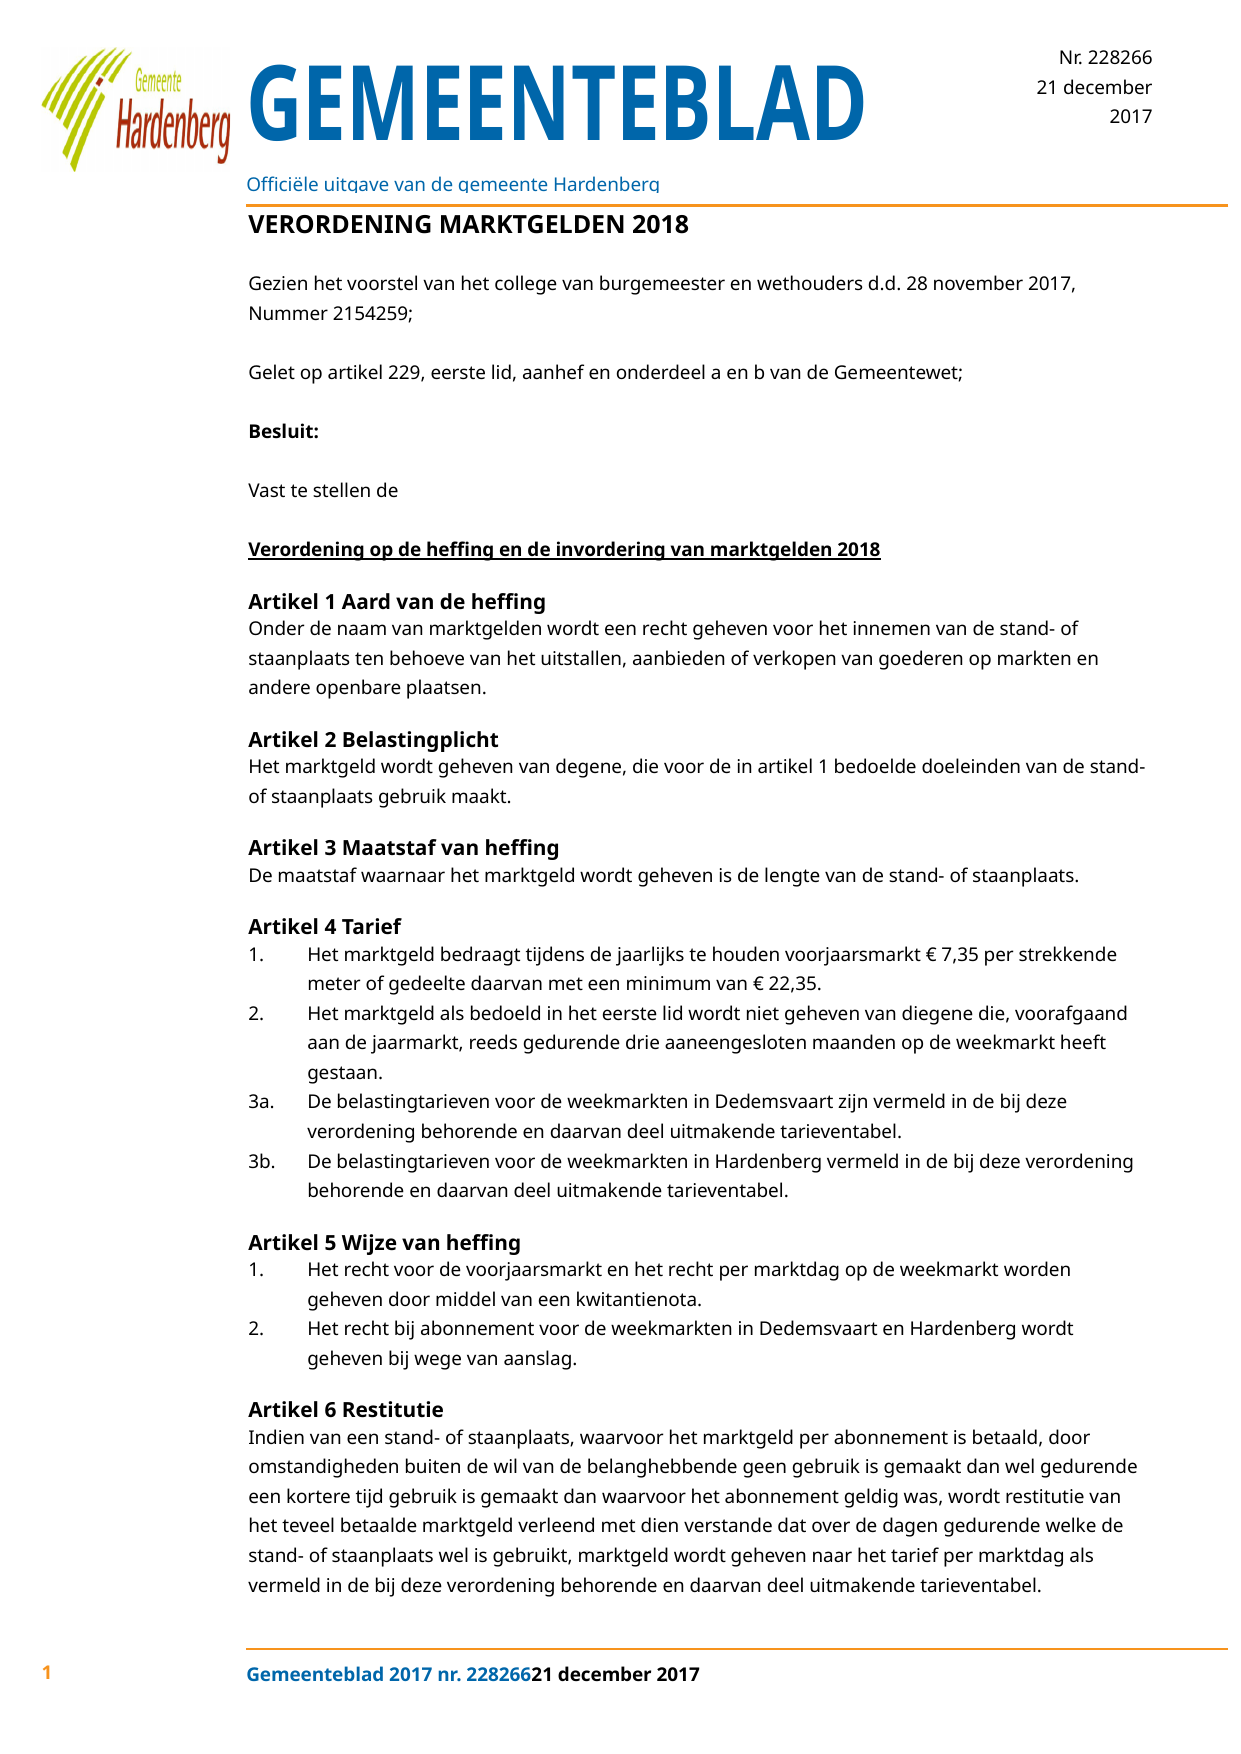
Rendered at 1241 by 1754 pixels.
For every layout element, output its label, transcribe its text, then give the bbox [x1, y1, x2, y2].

text VERORDENING MARKTGELDEN 2018 [248, 207, 1152, 241]
text Gezien het voorstel van het college van burgemeester en wethouders d.d. 28 november 2017, Nummer 2154259; [248, 270, 1152, 326]
text Artikel 5 Wijze van heffing [248, 1228, 1152, 1256]
text Gelet op artikel 229, eerste lid, aanhef en onderdeel a en b van de Gemeentewet; [248, 359, 1152, 385]
list Het recht voor de voorjaarsmarkt en het recht per marktdag op de weekmarkt worden geheven door middel van een kwitantienota. [248, 1256, 1152, 1312]
text Artikel 2 Belastingplicht [248, 725, 1152, 753]
text Artikel 3 Maatstaf van heffing [248, 833, 1152, 862]
list Het marktgeld bedraagt tijdens de jaarlijks te houden voorjaarsmarkt € 7,35 per strekkende meter of gedeelte daarvan met een minimum van € 22,35. [248, 941, 1152, 996]
text Onder de naam van marktgelden wordt een recht geheven voor het innemen van de stand- of staanplaats ten behoeve van het uitstallen, aanbieden of verkopen van goederen op markten en andere openbare plaatsen. [248, 615, 1152, 700]
text Artikel 1 Aard van de heffing [248, 587, 1152, 615]
list De belastingtarieven voor de weekmarkten in Hardenberg vermeld in de bij deze verordening behorende en daarvan deel uitmakende tarieventabel. [248, 1148, 1152, 1203]
text Artikel 4 Tarief [248, 912, 1152, 941]
text Indien van een stand- of staanplaats, waarvoor het marktgeld per abonnement is betaald, door omstandigheden buiten de wil van de belanghebbende geen gebruik is gemaakt dan wel gedurende een kortere tijd gebruik is gemaakt dan waarvoor het abonnement geldig was, wordt restitutie van het teveel betaalde marktgeld verleend met dien verstande dat over de dagen gedurende welke de stand- of staanplaats wel is gebruikt, marktgeld wordt geheven naar het tarief per marktdag als vermeld in de bij deze verordening behorende en daarvan deel uitmakende tarieventabel. [248, 1424, 1152, 1597]
text Artikel 6 Restitutie [248, 1395, 1152, 1424]
text Besluit: [248, 418, 1152, 444]
list Het marktgeld als bedoeld in het eerste lid wordt niet geheven van diegene die, voorafgaand aan de jaarmarkt, reeds gedurende drie aaneengesloten maanden op de weekmarkt heeft gestaan. [248, 1000, 1152, 1085]
text De maatstaf waarnaar het marktgeld wordt geheven is de lengte van de stand- of staanplaats. [248, 862, 1152, 888]
list Het recht bij abonnement voor de weekmarkten in Dedemsvaart en Hardenberg wordt geheven bij wege van aanslag. [248, 1315, 1152, 1371]
picture [41, 47, 231, 172]
text Het marktgeld wordt geheven van degene, die voor de in artikel 1 bedoelde doeleinden van de stand- of staanplaats gebruik maakt. [248, 753, 1152, 809]
text Verordening op de heffing en de invordering van marktgelden 2018 [248, 537, 1152, 562]
text Vast te stellen de [248, 477, 1152, 503]
list De belastingtarieven voor de weekmarkten in Dedemsvaart zijn vermeld in de bij deze verordening behorende en daarvan deel uitmakende tarieventabel. [248, 1089, 1152, 1144]
